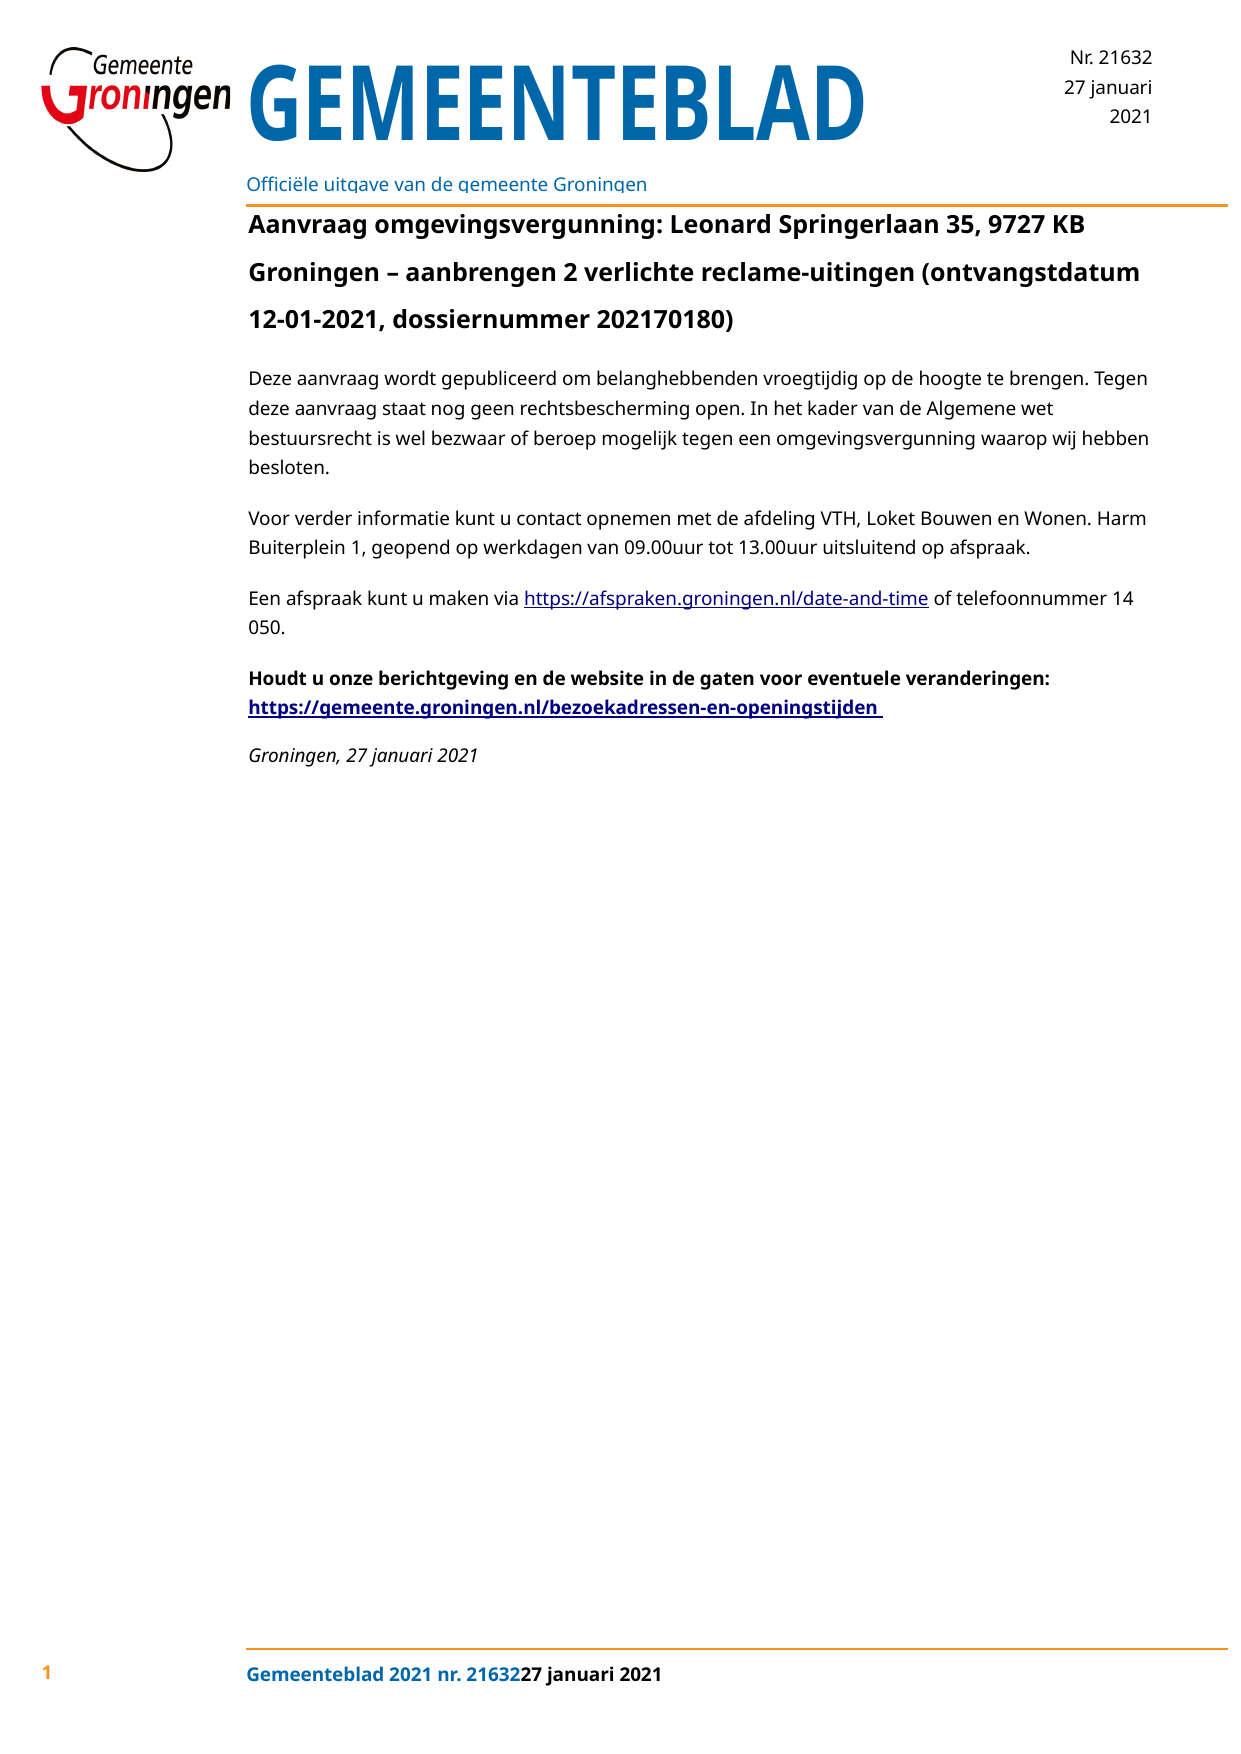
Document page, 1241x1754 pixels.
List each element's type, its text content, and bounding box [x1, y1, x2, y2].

text Een afspraak kunt u maken via https://afspraken.groningen.nl/date-and-time of telefoonnummer 14 050. [248, 585, 1152, 640]
text Houdt u onze berichtgeving en de website in de gaten voor eventuele veranderingen: https://gemeente.groningen.nl/bezoekadressen-en-openingstijden [248, 665, 1152, 720]
text Aanvraag omgevingsvergunning: Leonard Springerlaan 35, 9727 KB Groningen – aanbrengen 2 verlichte reclame-uitingen (ontvangstdatum 12-01-2021, dossiernummer 202170180) [248, 207, 1152, 336]
text Deze aanvraag wordt gepubliceerd om belanghebbenden vroegtijdig op de hoogte te brengen. Tegen deze aanvraag staat nog geen rechtsbescherming open. In het kader van de Algemene wet bestuursrecht is wel bezwaar of beroep mogelijk tegen een omgevingsvergunning waarop wij hebben besloten. [248, 366, 1152, 480]
text Voor verder informatie kunt u contact opnemen met de afdeling VTH, Loket Bouwen en Wonen. Harm Buiterplein 1, geopend op werkdagen van 09.00uur tot 13.00uur uitsluitend op afspraak. [248, 505, 1152, 560]
picture [41, 47, 231, 172]
text Groningen, 27 januari 2021 [248, 742, 1152, 768]
